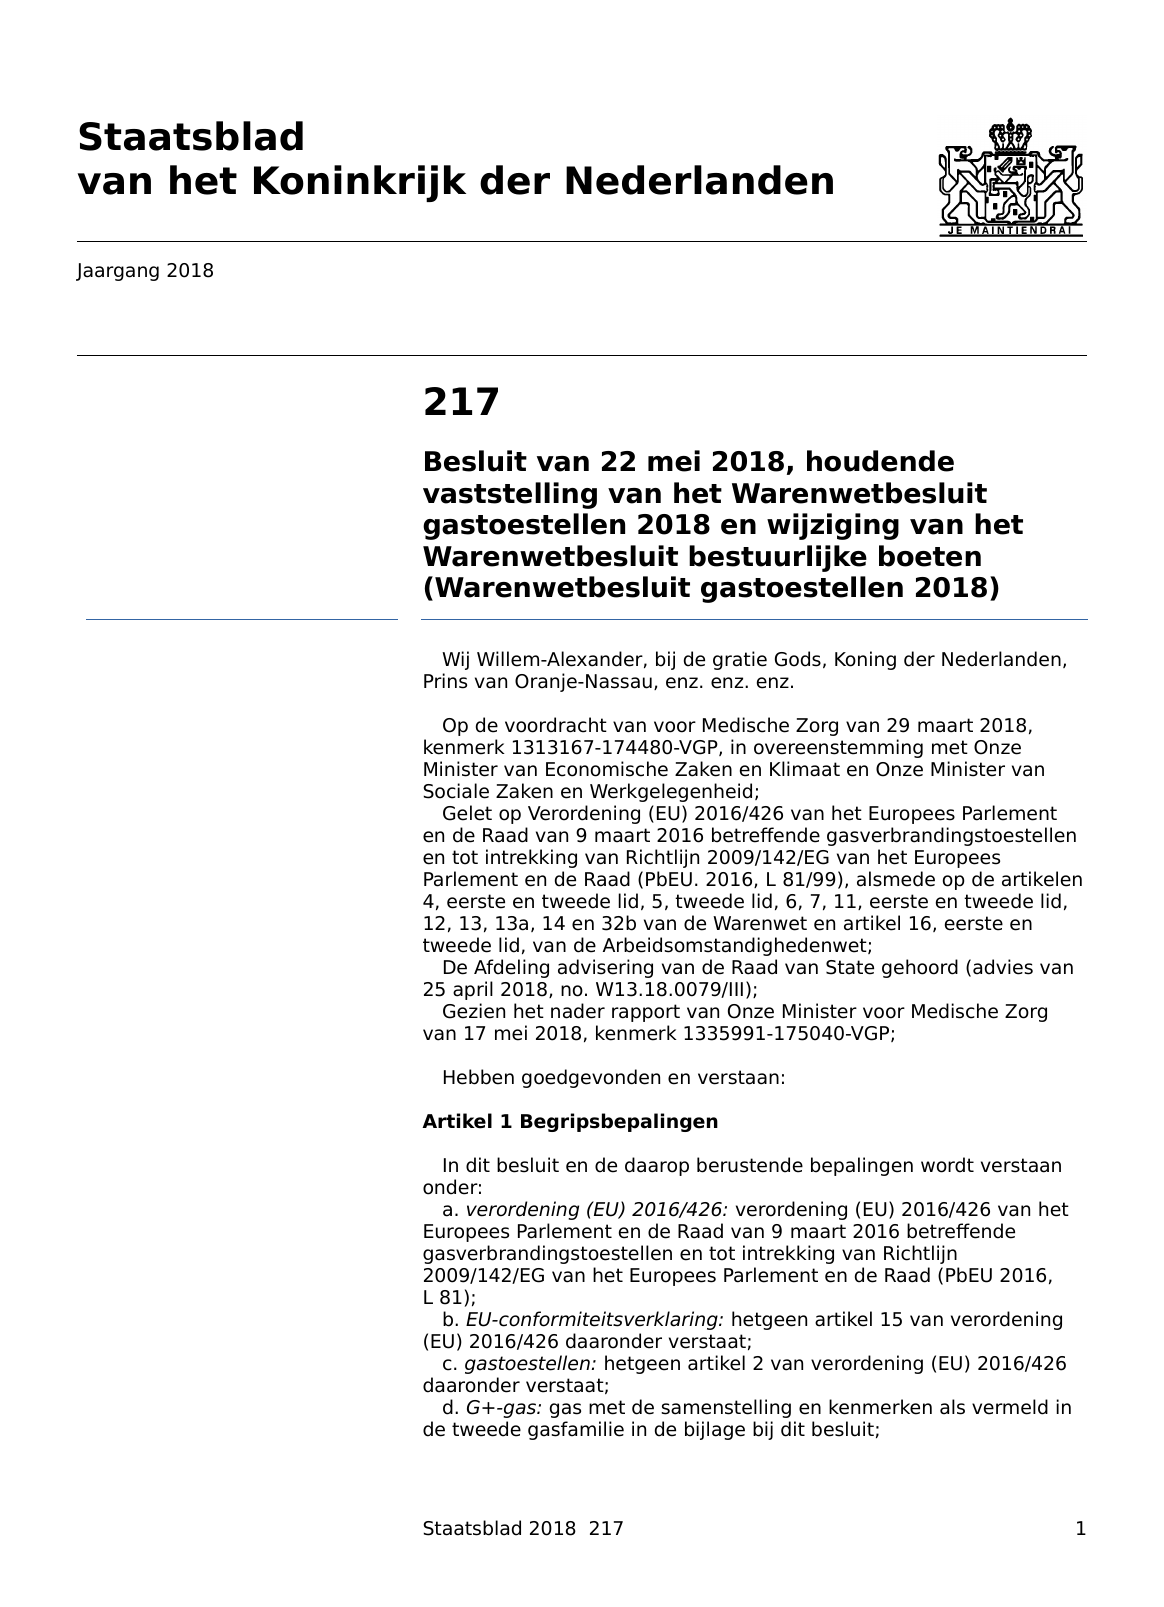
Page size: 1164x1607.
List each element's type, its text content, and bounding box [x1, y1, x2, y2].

text Wij Willem-Alexander, bij de gratie Gods, Koning der Nederlanden, Prins van Oranje-Nassau, enz. enz. enz. [422, 649, 1087, 693]
text Gelet op Verordening (EU) 2016/426 van het Europees Parlement en de Raad van 9 maart 2016 betreffende gasverbrandingstoestellen en tot intrekking van Richtlijn 2009/142/EG van het Europees Parlement en de Raad (PbEU. 2016, L 81/99), alsmede op de artikelen 4, eerste en tweede lid, 5, tweede lid, 6, 7, 11, eerste en tweede lid, 12, 13, 13a, 14 en 32b van de Warenwet en artikel 16, eerste en tweede lid, van de Arbeidsomstandighedenwet; [422, 803, 1087, 957]
text c. gastoestellen: hetgeen artikel 2 van verordening (EU) 2016/426 daaronder verstaat; [422, 1353, 1087, 1397]
subtitle Artikel 1 Begripsbepalingen [422, 1111, 1087, 1133]
text d. G+-gas: gas met de samenstelling en kenmerken als vermeld in de tweede gasfamilie in de bijlage bij dit besluit; [422, 1397, 1087, 1441]
picture [936, 115, 1087, 240]
text Besluit van 22 mei 2018, houdende vaststelling van het Warenwetbesluit gastoestellen 2018 en wijziging van het Warenwetbesluit bestuurlijke boeten (Warenwetbesluit gastoestellen 2018) [422, 447, 1087, 604]
text a. verordening (EU) 2016/426: verordening (EU) 2016/426 van het Europees Parlement en de Raad van 9 maart 2016 betreffende gasverbrandingstoestellen en tot intrekking van Richtlijn 2009/142/EG van het Europees Parlement en de Raad (PbEU 2016, L 81); [422, 1199, 1087, 1309]
table_cell Jaargang 2018 [77, 242, 1087, 355]
text Gezien het nader rapport van Onze Minister voor Medische Zorg van 17 mei 2018, kenmerk 1335991-175040-VGP; [422, 1001, 1087, 1044]
text De Afdeling advisering van de Raad van State gehoord (advies van 25 april 2018, no. W13.18.0079/III); [422, 957, 1087, 1001]
text b. EU-conformiteitsverklaring: hetgeen artikel 15 van verordening (EU) 2016/426 daaronder verstaat; [422, 1309, 1087, 1353]
text Hebben goedgevonden en verstaan: [422, 1067, 1087, 1089]
text Op de voordracht van voor Medische Zorg van 29 maart 2018, kenmerk 1313167-174480-VGP, in overeenstemming met Onze Minister van Economische Zaken en Klimaat en Onze Minister van Sociale Zaken en Werkgelegenheid; [422, 715, 1087, 803]
subtitle 217 [422, 381, 1087, 424]
table_header Staatsblad van het Koninkrijk der Nederlanden [77, 100, 886, 241]
table_header [886, 100, 1087, 241]
text In dit besluit en de daarop berustende bepalingen wordt verstaan onder: [422, 1155, 1087, 1199]
